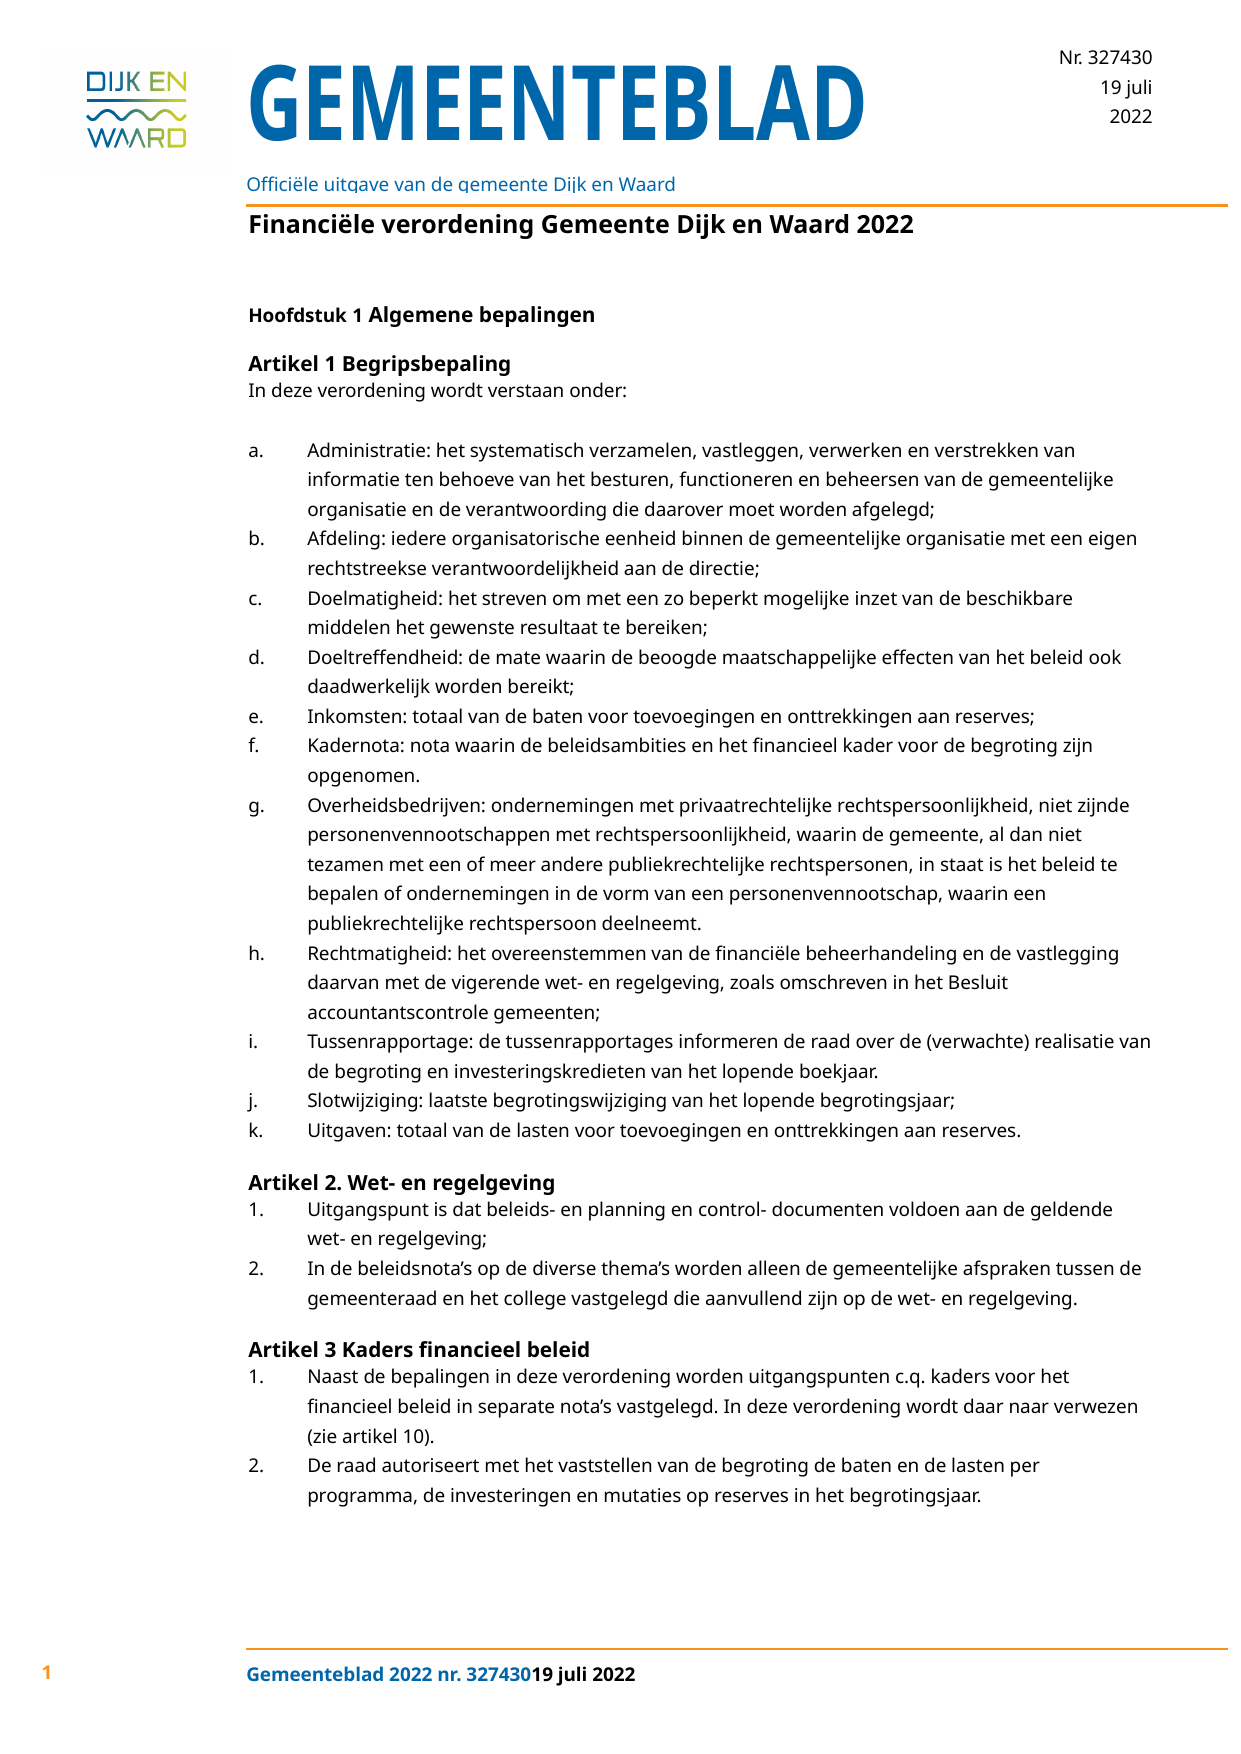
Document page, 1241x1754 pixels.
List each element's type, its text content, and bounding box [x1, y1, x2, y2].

list Doelmatigheid: het streven om met een zo beperkt mogelijke inzet van de beschikbare middelen het gewenste resultaat te bereiken; [248, 585, 1152, 640]
list Inkomsten: totaal van de baten voor toevoegingen en onttrekkingen aan reserves; [248, 703, 1152, 729]
text Artikel 1 Begripsbepaling [248, 349, 1152, 378]
list De raad autoriseert met het vaststellen van de begroting de baten en de lasten per programma, de investeringen en mutaties op reserves in het begrotingsjaar. [248, 1452, 1152, 1508]
list Tussenrapportage: de tussenrapportages informeren de raad over de (verwachte) realisatie van de begroting en investeringskredieten van het lopende boekjaar. [248, 1028, 1152, 1084]
text Financiële verordening Gemeente Dijk en Waard 2022 [248, 207, 1152, 241]
list Kadernota: nota waarin de beleidsambities en het financieel kader voor de begroting zijn opgenomen. [248, 733, 1152, 788]
list Slotwijziging: laatste begrotingswijziging van het lopende begrotingsjaar; [248, 1088, 1152, 1113]
list Naast de bepalingen in deze verordening worden uitgangspunten c.q. kaders voor het financieel beleid in separate nota’s vastgelegd. In deze verordening wordt daar naar verwezen (zie artikel 10). [248, 1364, 1152, 1448]
text Artikel 2. Wet- en regelgeving [248, 1168, 1152, 1196]
picture [41, 47, 231, 172]
list Afdeling: iedere organisatorische eenheid binnen de gemeentelijke organisatie met een eigen rechtstreekse verantwoordelijkheid aan de directie; [248, 526, 1152, 581]
list Doeltreffendheid: de mate waarin de beoogde maatschappelijke effecten van het beleid ook daadwerkelijk worden bereikt; [248, 644, 1152, 699]
list Rechtmatigheid: het overeenstemmen van de financiële beheerhandeling en de vastlegging daarvan met de vigerende wet- en regelgeving, zoals omschreven in het Besluit accountantscontrole gemeenten; [248, 940, 1152, 1024]
list Overheidsbedrijven: ondernemingen met privaatrechtelijke rechtspersoonlijkheid, niet zijnde personenvennootschappen met rechtspersoonlijkheid, waarin de gemeente, al dan niet tezamen met een of meer andere publiekrechtelijke rechtspersonen, in staat is het beleid te bepalen of ondernemingen in de vorm van een personenvennootschap, waarin een publiekrechtelijke rechtspersoon deelneemt. [248, 792, 1152, 936]
text In deze verordening wordt verstaan onder: [248, 378, 1152, 403]
list Administratie: het systematisch verzamelen, vastleggen, verwerken en verstrekken van informatie ten behoeve van het besturen, functioneren en beheersen van de gemeentelijke organisatie en de verantwoording die daarover moet worden afgelegd; [248, 437, 1152, 522]
text Hoofdstuk 1 Algemene bepalingen [248, 300, 1152, 328]
list Uitgaven: totaal van de lasten voor toevoegingen en onttrekkingen aan reserves. [248, 1117, 1152, 1143]
list Uitgangspunt is dat beleids- en planning en control- documenten voldoen aan de geldende wet- en regelgeving; [248, 1196, 1152, 1251]
text Artikel 3 Kaders financieel beleid [248, 1335, 1152, 1364]
list In de beleidsnota’s op de diverse thema’s worden alleen de gemeentelijke afspraken tussen de gemeenteraad en het college vastgelegd die aanvullend zijn op de wet- en regelgeving. [248, 1255, 1152, 1311]
